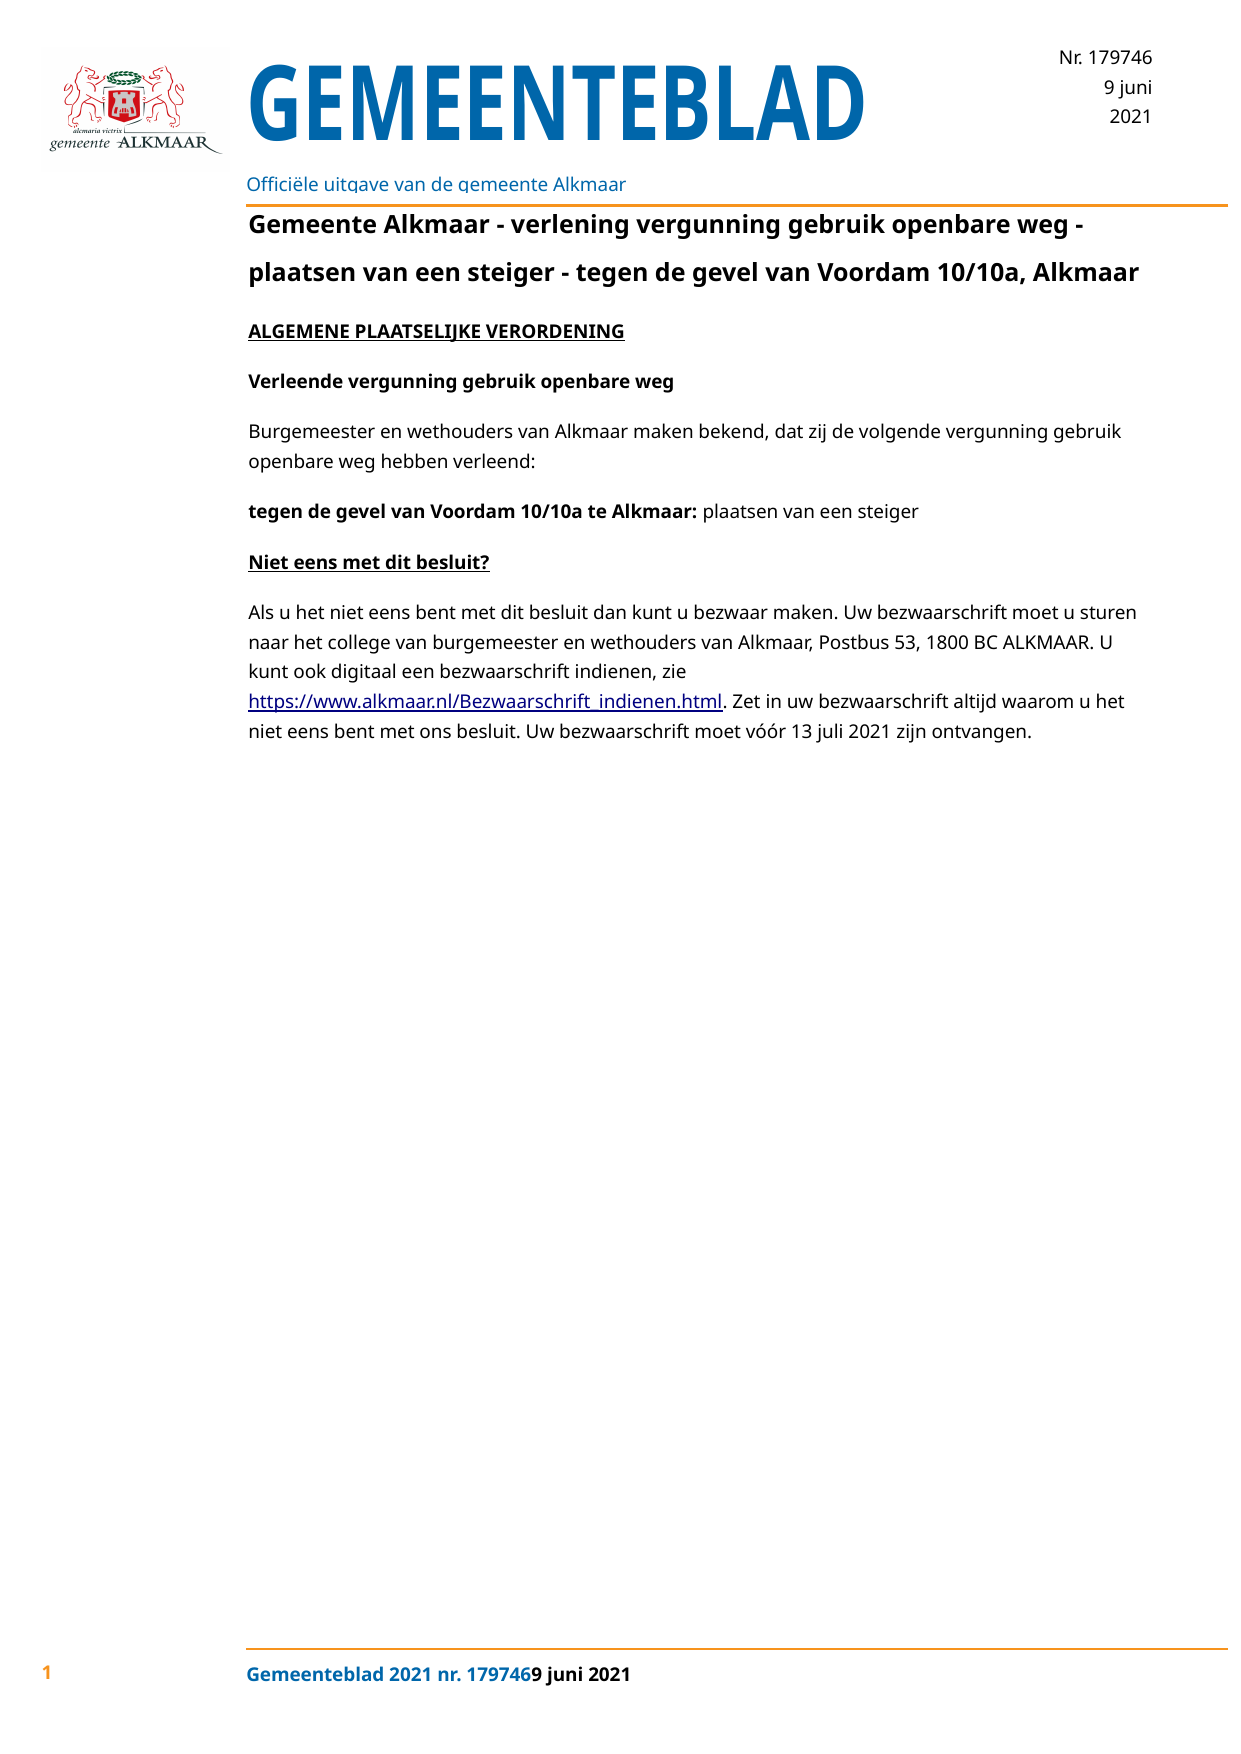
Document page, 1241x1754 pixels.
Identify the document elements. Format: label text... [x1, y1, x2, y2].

text Niet eens met dit besluit? [248, 549, 1152, 575]
text Gemeente Alkmaar - verlening vergunning gebruik openbare weg - plaatsen van een steiger - tegen de gevel van Voordam 10/10a, Alkmaar [248, 207, 1152, 288]
text Burgemeester en wethouders van Alkmaar maken bekend, dat zij de volgende vergunning gebruik openbare weg hebben verleend: [248, 419, 1152, 474]
text ALGEMENE PLAATSELIJKE VERORDENING [248, 318, 1152, 344]
text Als u het niet eens bent met dit besluit dan kunt u bezwaar maken. Uw bezwaarschrift moet u sturen naar het college van burgemeester en wethouders van Alkmaar, Postbus 53, 1800 BC ALKMAAR. U kunt ook digitaal een bezwaarschrift indienen, zie https://www.alkmaar.nl/Bezwaarschrift_indienen.html. Zet in uw bezwaarschrift altijd waarom u het niet eens bent met ons besluit. Uw bezwaarschrift moet vóór 13 juli 2021 zijn ontvangen. [248, 599, 1152, 744]
picture [41, 47, 231, 172]
text tegen de gevel van Voordam 10/10a te Alkmaar: plaatsen van een steiger [248, 499, 1152, 524]
text Verleende vergunning gebruik openbare weg [248, 368, 1152, 394]
